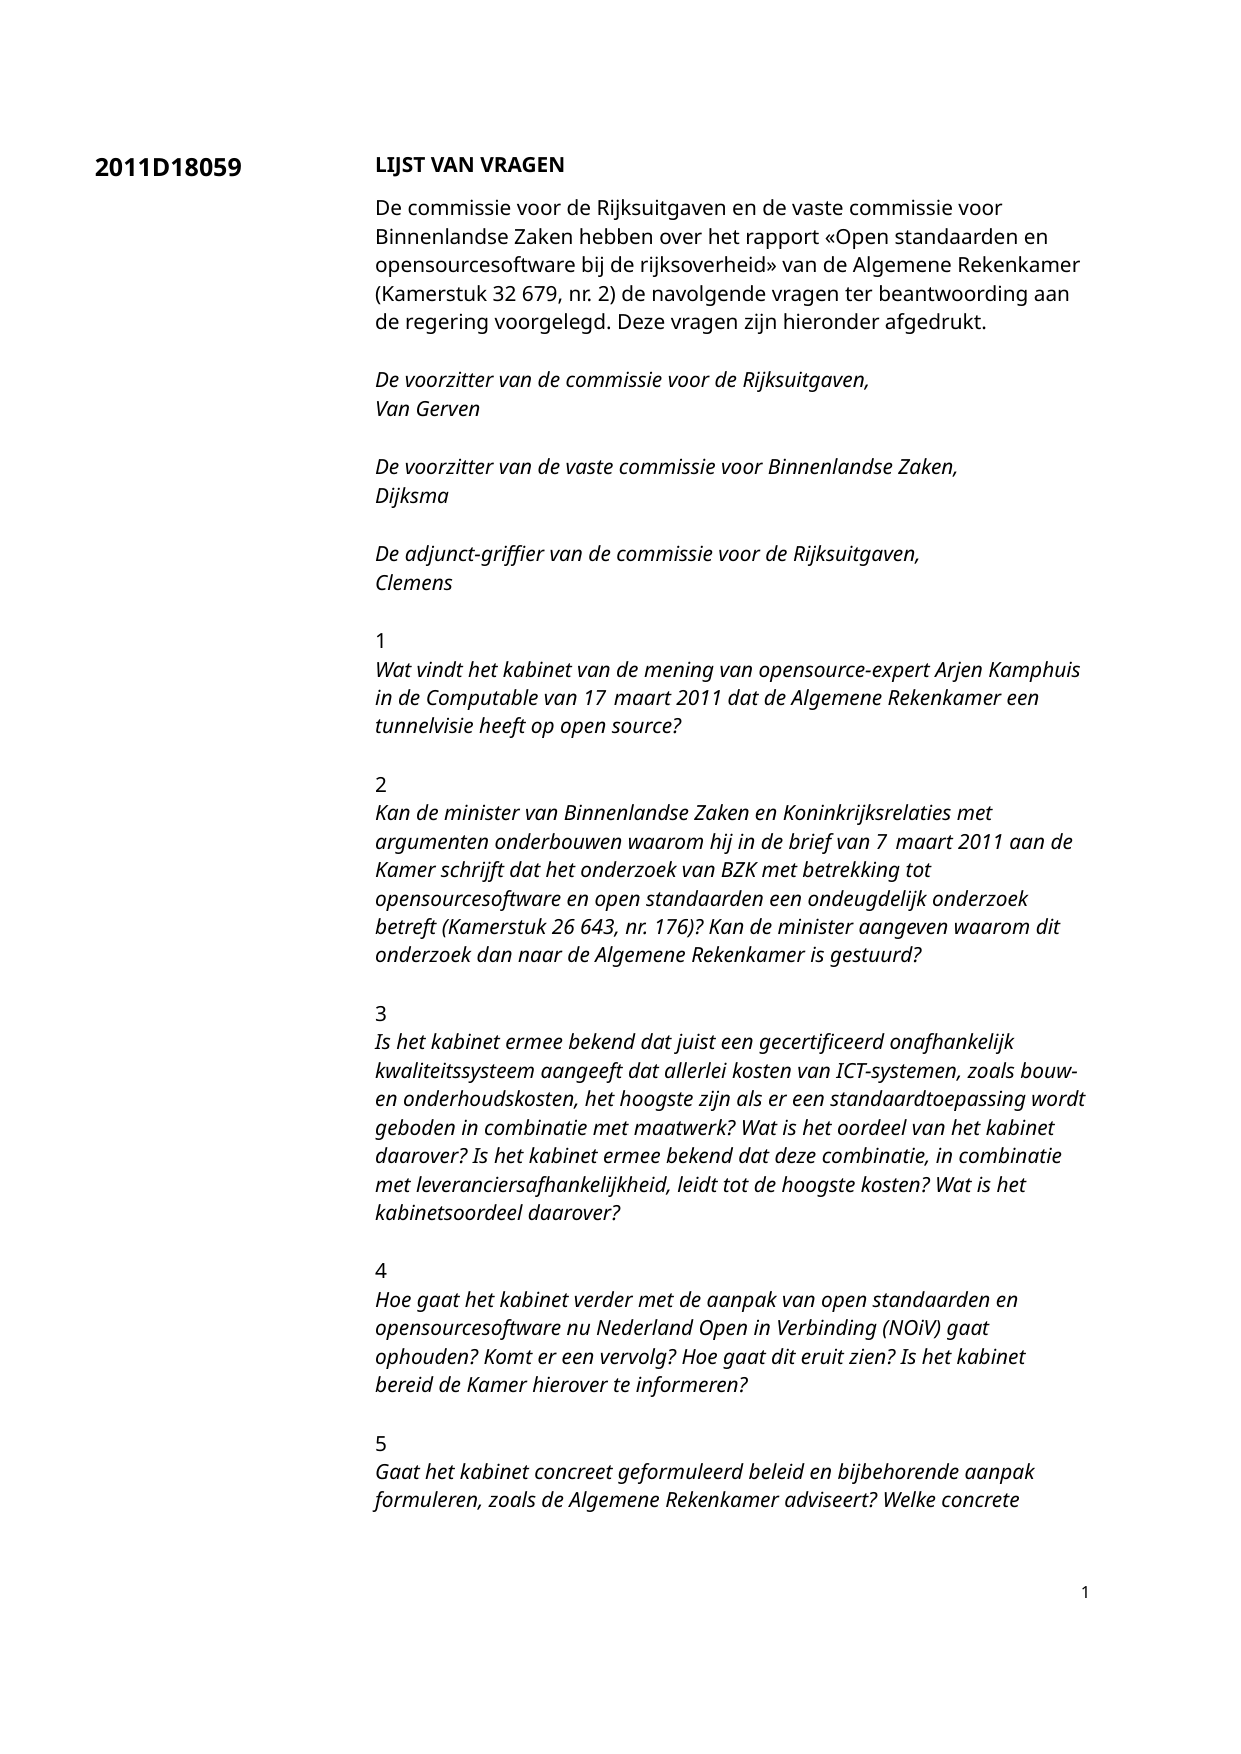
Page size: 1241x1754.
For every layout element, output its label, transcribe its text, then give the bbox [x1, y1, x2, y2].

text De voorzitter van de vaste commissie voor Binnenlandse Zaken, [375, 452, 1090, 481]
text Van Gerven [375, 394, 1090, 422]
text Hoe gaat het kabinet verder met de aanpak van open standaarden en opensourcesoftware nu Nederland Open in Verbinding (NOiV) gaat ophouden? Komt er een vervolg? Hoe gaat dit eruit zien? Is het kabinet bereid de Kamer hierover te informeren? [375, 1285, 1090, 1399]
subtitle LIJST VAN VRAGEN [375, 150, 1090, 178]
text Dijksma [375, 481, 1090, 509]
text De adjunct-griffier van de commissie voor de Rijksuitgaven, [375, 539, 1090, 568]
text Gaat het kabinet concreet geformuleerd beleid en bijbehorende aanpak formuleren, zoals de Algemene Rekenkamer adviseert? Welke concrete [375, 1457, 1090, 1514]
text 2 [375, 770, 1090, 798]
text Wat vindt het kabinet van de mening van opensource-expert Arjen Kamphuis in de Computable van 17 maart 2011 dat de Algemene Rekenkamer een tunnelvisie heeft op open source? [375, 655, 1090, 740]
text Kan de minister van Binnenlandse Zaken en Koninkrijksrelaties met argumenten onderbouwen waarom hij in de brief van 7 maart 2011 aan de Kamer schrijft dat het onderzoek van BZK met betrekking tot opensourcesoftware en open standaarden een ondeugdelijk onderzoek betreft (Kamerstuk 26 643, nr. 176)? Kan de minister aangeven waarom dit onderzoek dan naar de Algemene Rekenkamer is gestuurd? [375, 798, 1090, 969]
text De commissie voor de Rijksuitgaven en de vaste commissie voor Binnenlandse Zaken hebben over het rapport «Open standaarden en opensourcesoftware bij de rijksoverheid» van de Algemene Rekenkamer (Kamerstuk 32 679, nr. 2) de navolgende vragen ter beantwoording aan de regering voorgelegd. Deze vragen zijn hieronder afgedrukt. [375, 193, 1090, 336]
text De voorzitter van de commissie voor de Rijksuitgaven, [375, 366, 1090, 394]
text 4 [375, 1257, 1090, 1285]
text 1 [375, 626, 1090, 655]
text 5 [375, 1429, 1090, 1457]
text 3 [375, 999, 1090, 1027]
text 2011D18059 [94, 150, 328, 184]
text Is het kabinet ermee bekend dat juist een gecertificeerd onafhankelijk kwaliteitssysteem aangeeft dat allerlei kosten van ICT-systemen, zoals bouw- en onderhoudskosten, het hoogste zijn als er een standaardtoepassing wordt geboden in combinatie met maatwerk? Wat is het oordeel van het kabinet daarover? Is het kabinet ermee bekend dat deze combinatie, in combinatie met leveranciersafhankelijkheid, leidt tot de hoogste kosten? Wat is het kabinetsoordeel daarover? [375, 1027, 1090, 1227]
text Clemens [375, 568, 1090, 596]
